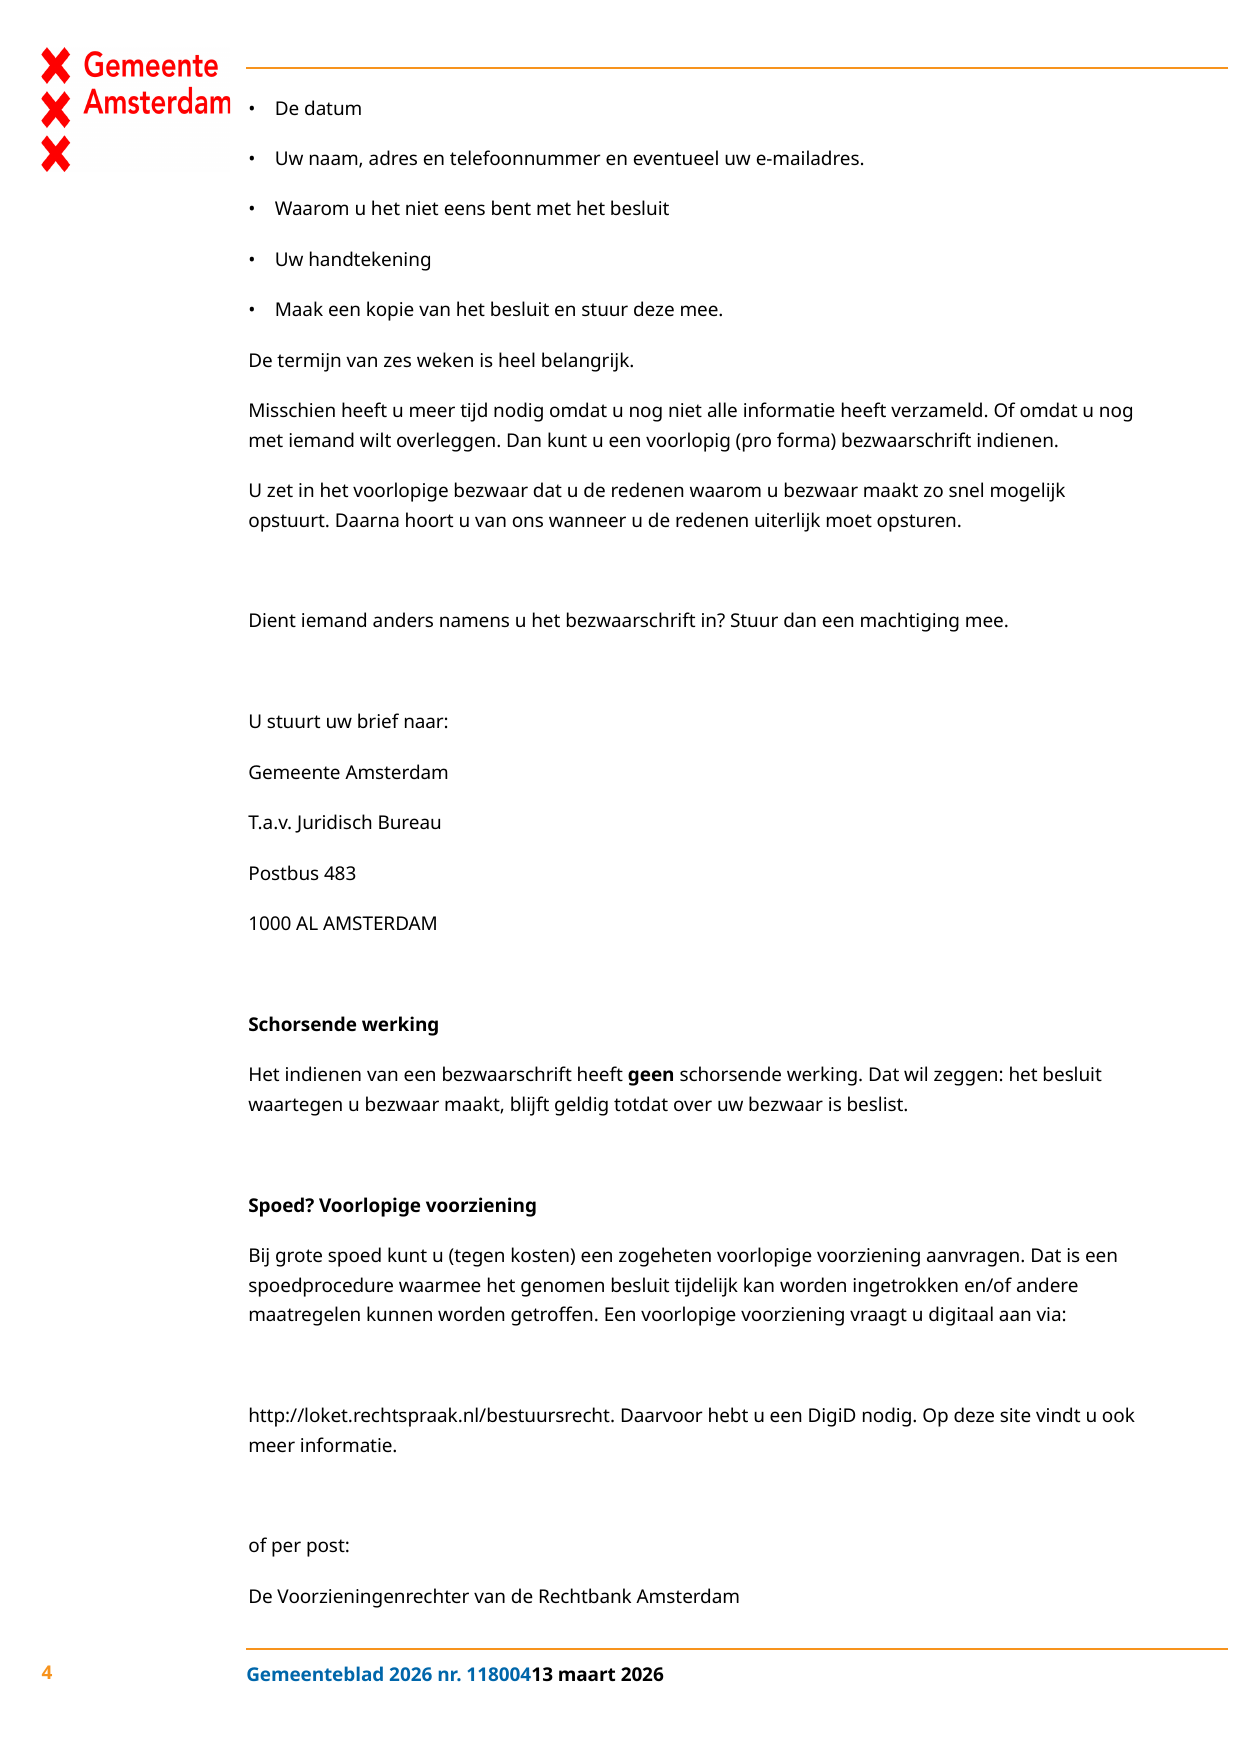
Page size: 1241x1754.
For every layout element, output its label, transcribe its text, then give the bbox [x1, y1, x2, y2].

picture [41, 47, 231, 172]
text • De datum [248, 95, 1152, 121]
text • Uw handtekening [248, 246, 1152, 272]
text Schorsende werking [248, 1011, 1152, 1037]
text of per post: [248, 1533, 1152, 1558]
text 1000 AL AMSTERDAM [248, 910, 1152, 936]
text Het indienen van een bezwaarschrift heeft geen schorsende werking. Dat wil zeggen: het besluit waartegen u bezwaar maakt, blijft geldig totdat over uw bezwaar is beslist. [248, 1061, 1152, 1117]
text Bij grote spoed kunt u (tegen kosten) een zogeheten voorlopige voorziening aanvragen. Dat is een spoedprocedure waarmee het genomen besluit tijdelijk kan worden ingetrokken en/of andere maatregelen kunnen worden getroffen. Een voorlopige voorziening vraagt u digitaal aan via: [248, 1242, 1152, 1327]
text De Voorzieningenrechter van de Rechtbank Amsterdam [248, 1583, 1152, 1609]
text Postbus 483 [248, 860, 1152, 886]
text U stuurt uw brief naar: [248, 708, 1152, 734]
text • Uw naam, adres en telefoonnummer en eventueel uw e-mailadres. [248, 145, 1152, 171]
text Spoed? Voorlopige voorziening [248, 1192, 1152, 1218]
text Dient iemand anders namens u het bezwaarschrift in? Stuur dan een machtiging mee. [248, 608, 1152, 633]
text Gemeente Amsterdam [248, 759, 1152, 785]
text Misschien heeft u meer tijd nodig omdat u nog niet alle informatie heeft verzameld. Of omdat u nog met iemand wilt overleggen. Dan kunt u een voorlopig (pro forma) bezwaarschrift indienen. [248, 397, 1152, 453]
text De termijn van zes weken is heel belangrijk. [248, 347, 1152, 373]
text • Waarom u het niet eens bent met het besluit [248, 196, 1152, 221]
text http://loket.rechtspraak.nl/bestuursrecht. Daarvoor hebt u een DigiD nodig. Op deze site vindt u ook meer informatie. [248, 1402, 1152, 1458]
text • Maak een kopie van het besluit en stuur deze mee. [248, 296, 1152, 322]
text T.a.v. Juridisch Bureau [248, 809, 1152, 835]
text U zet in het voorlopige bezwaar dat u de redenen waarom u bezwaar maakt zo snel mogelijk opstuurt. Daarna hoort u van ons wanneer u de redenen uiterlijk moet opsturen. [248, 477, 1152, 533]
